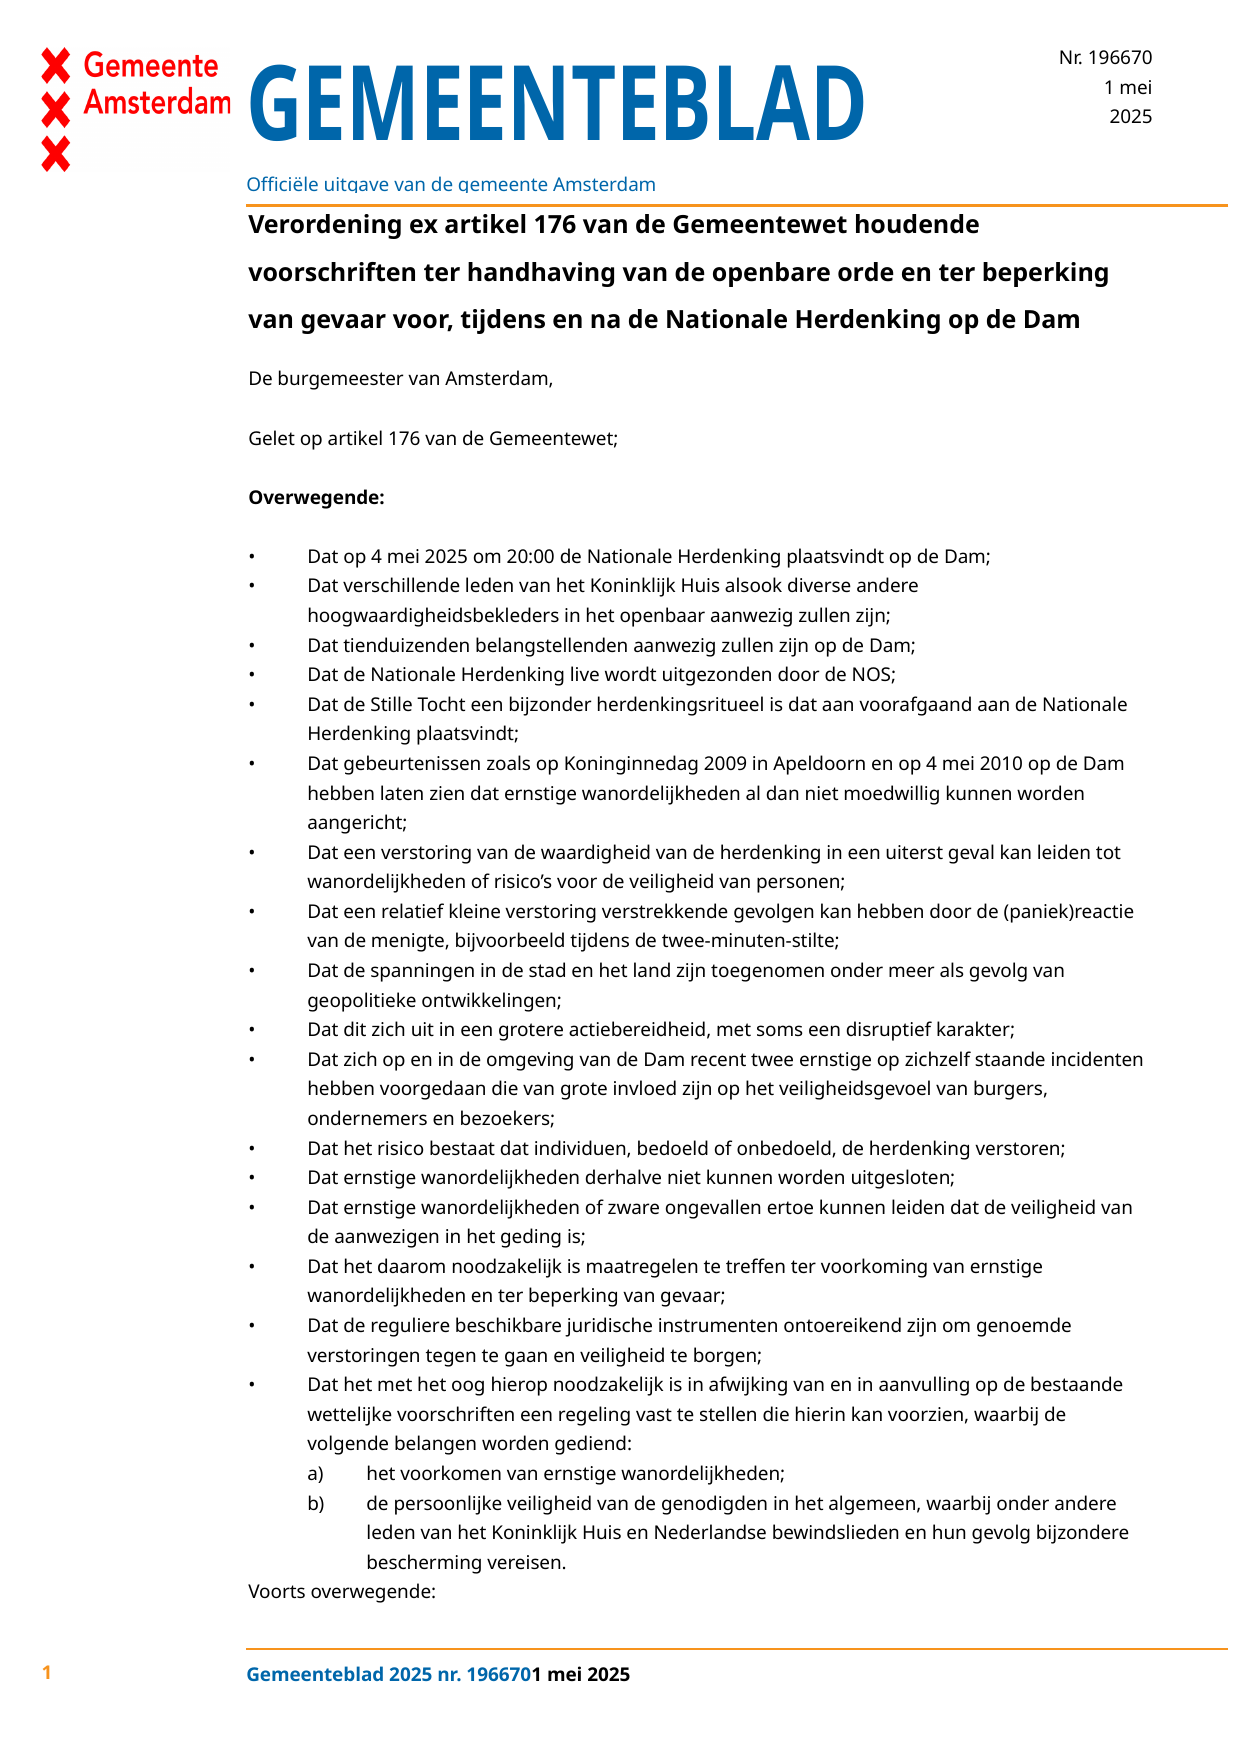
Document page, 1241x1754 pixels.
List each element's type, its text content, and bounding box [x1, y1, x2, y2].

list Dat tienduizenden belangstellenden aanwezig zullen zijn op de Dam; [248, 632, 1152, 657]
list Dat de reguliere beschikbare juridische instrumenten ontoereikend zijn om genoemde verstoringen tegen te gaan en veiligheid te borgen; [248, 1312, 1152, 1367]
text Voorts overwegende: [248, 1578, 1152, 1604]
list Dat dit zich uit in een grotere actiebereidheid, met soms een disruptief karakter; [248, 1016, 1152, 1042]
list Dat een verstoring van de waardigheid van de herdenking in een uiterst geval kan leiden tot wanordelijkheden of risico’s voor de veiligheid van personen; [248, 839, 1152, 894]
list Dat de spanningen in de stad en het land zijn toegenomen onder meer als gevolg van geopolitieke ontwikkelingen; [248, 957, 1152, 1012]
list Dat het met het oog hierop noodzakelijk is in afwijking van en in aanvulling op de bestaande wettelijke voorschriften een regeling vast te stellen die hierin kan voorzien, waarbij de volgende belangen worden gediend: [248, 1371, 1152, 1456]
list Dat de Nationale Herdenking live wordt uitgezonden door de NOS; [248, 661, 1152, 687]
list het voorkomen van ernstige wanordelijkheden; [307, 1460, 1152, 1486]
list de persoonlijke veiligheid van de genodigden in het algemeen, waarbij onder andere leden van het Koninklijk Huis en Nederlandse bewindslieden en hun gevolg bijzondere bescherming vereisen. [307, 1490, 1152, 1574]
text Gelet op artikel 176 van de Gemeentewet; [248, 425, 1152, 450]
list Dat een relatief kleine verstoring verstrekkende gevolgen kan hebben door de (paniek)reactie van de menigte, bijvoorbeeld tijdens de twee-minuten-stilte; [248, 898, 1152, 953]
list Dat zich op en in de omgeving van de Dam recent twee ernstige op zichzelf staande incidenten hebben voorgedaan die van grote invloed zijn op het veiligheidsgevoel van burgers, ondernemers en bezoekers; [248, 1046, 1152, 1131]
picture [41, 47, 231, 172]
list Dat ernstige wanordelijkheden of zware ongevallen ertoe kunnen leiden dat de veiligheid van de aanwezigen in het geding is; [248, 1194, 1152, 1249]
text De burgemeester van Amsterdam, [248, 366, 1152, 391]
text Overwegende: [248, 484, 1152, 509]
list Dat gebeurtenissen zoals op Koninginnedag 2009 in Apeldoorn en op 4 mei 2010 op de Dam hebben laten zien dat ernstige wanordelijkheden al dan niet moedwillig kunnen worden aangericht; [248, 750, 1152, 835]
list Dat op 4 mei 2025 om 20:00 de Nationale Herdenking plaatsvindt op de Dam; [248, 543, 1152, 569]
text Verordening ex artikel 176 van de Gemeentewet houdende voorschriften ter handhaving van de openbare orde en ter beperking van gevaar voor, tijdens en na de Nationale Herdenking op de Dam [248, 207, 1152, 336]
list Dat ernstige wanordelijkheden derhalve niet kunnen worden uitgesloten; [248, 1164, 1152, 1190]
list Dat de Stille Tocht een bijzonder herdenkingsritueel is dat aan voorafgaand aan de Nationale Herdenking plaatsvindt; [248, 691, 1152, 746]
list Dat het risico bestaat dat individuen, bedoeld of onbedoeld, de herdenking verstoren; [248, 1135, 1152, 1160]
list Dat verschillende leden van het Koninklijk Huis alsook diverse andere hoogwaardigheidsbekleders in het openbaar aanwezig zullen zijn; [248, 573, 1152, 628]
list Dat het daarom noodzakelijk is maatregelen te treffen ter voorkoming van ernstige wanordelijkheden en ter beperking van gevaar; [248, 1253, 1152, 1308]
